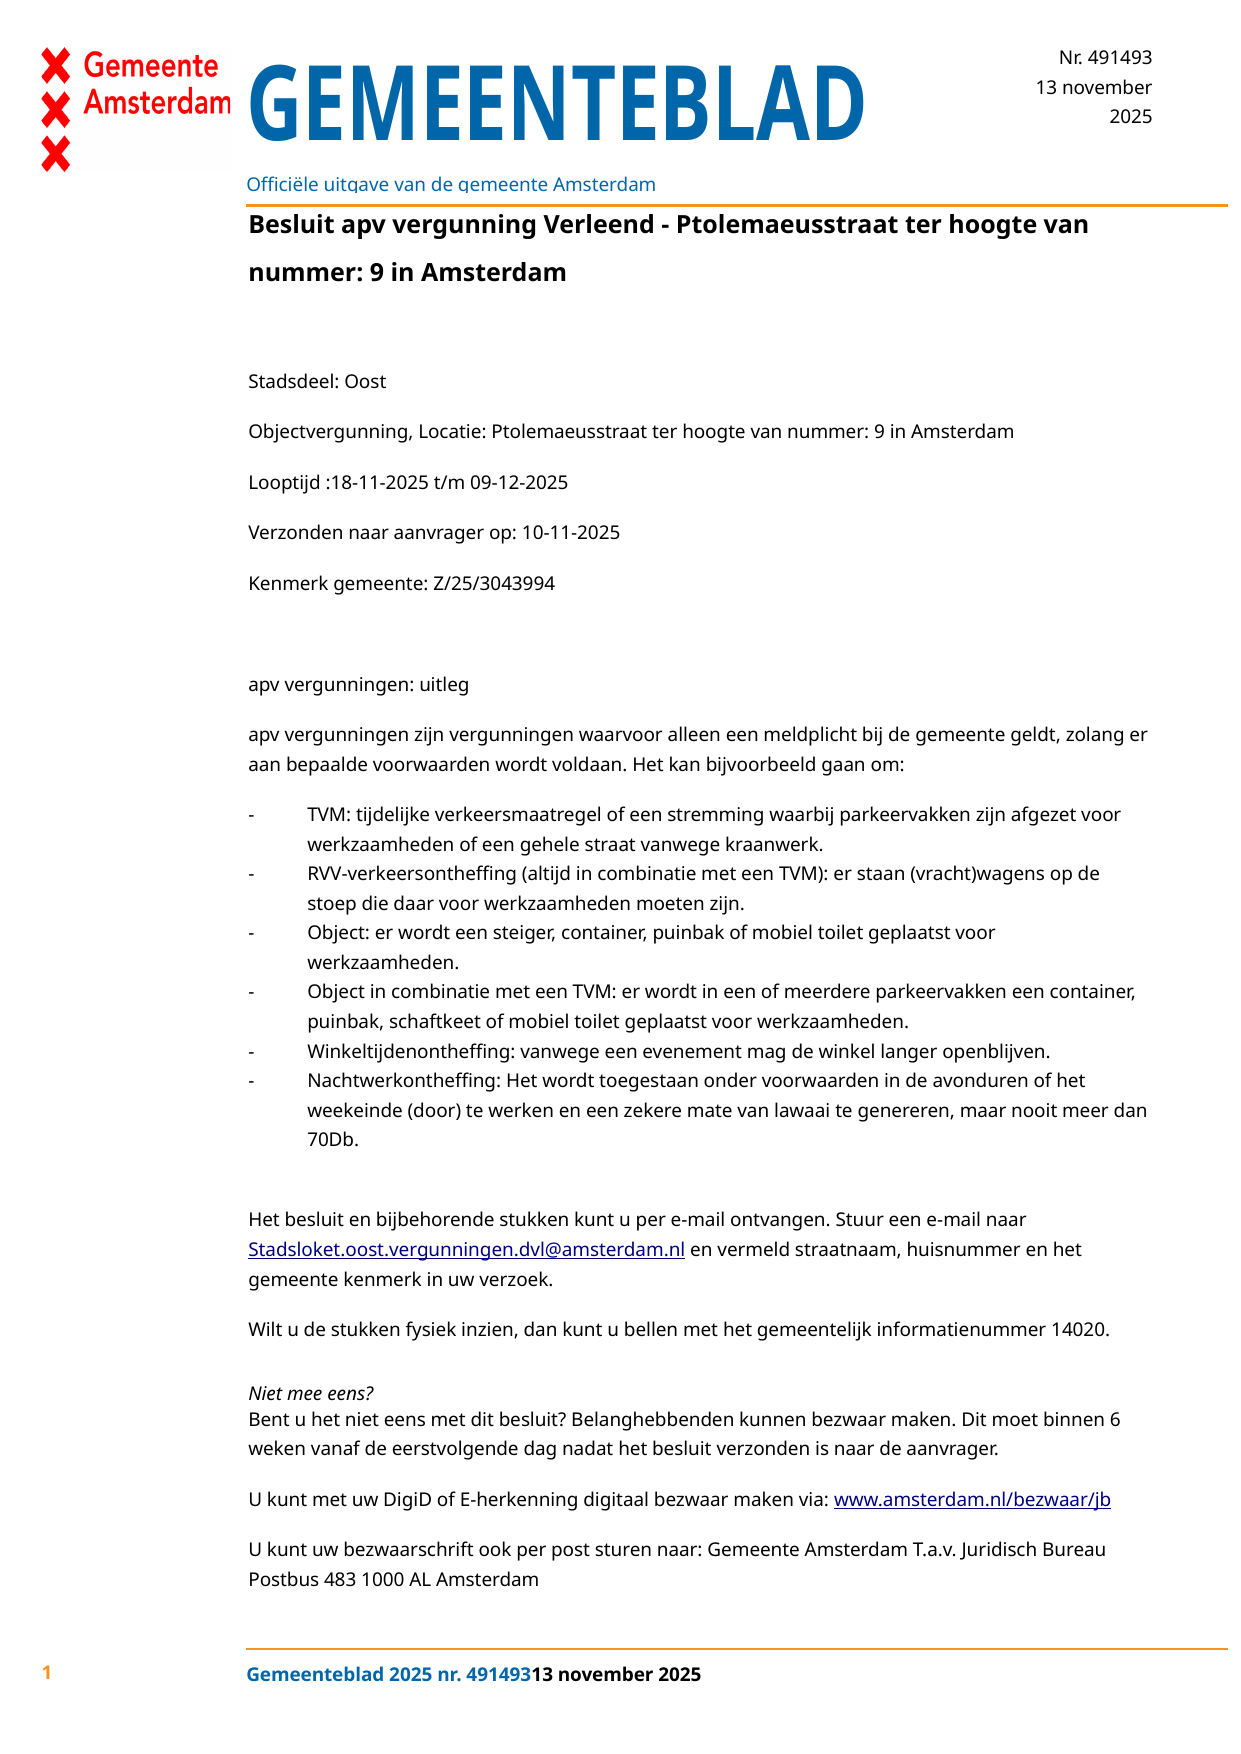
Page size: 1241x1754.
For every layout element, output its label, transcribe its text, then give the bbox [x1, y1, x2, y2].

text U kunt uw bezwaarschrift ook per post sturen naar: Gemeente Amsterdam T.a.v. Juridisch Bureau Postbus 483 1000 AL Amsterdam [248, 1536, 1152, 1592]
list Winkeltijdenontheffing: vanwege een evenement mag de winkel langer openblijven. [248, 1038, 1152, 1064]
list Nachtwerkontheffing: Het wordt toegestaan onder voorwaarden in de avonduren of het weekeinde (door) te werken en een zekere mate van lawaai te genereren, maar nooit meer dan 70Db. [248, 1067, 1152, 1152]
text Stadsdeel: Oost [248, 368, 1152, 394]
list RVV-verkeersontheffing (altijd in combinatie met een TVM): er staan (vracht)wagens op de stoep die daar voor werkzaamheden moeten zijn. [248, 860, 1152, 916]
list Object in combinatie met een TVM: er wordt in een of meerdere parkeervakken een container, puinbak, schaftkeet of mobiel toilet geplaatst voor werkzaamheden. [248, 979, 1152, 1034]
text Besluit apv vergunning Verleend - Ptolemaeusstraat ter hoogte van nummer: 9 in Amsterdam [248, 207, 1152, 288]
text Looptijd :18-11-2025 t/m 09-12-2025 [248, 469, 1152, 495]
text Objectvergunning, Locatie: Ptolemaeusstraat ter hoogte van nummer: 9 in Amsterdam [248, 419, 1152, 444]
text apv vergunningen: uitleg [248, 671, 1152, 697]
text Niet mee eens? [248, 1380, 1152, 1406]
text Bent u het niet eens met dit besluit? Belanghebbenden kunnen bezwaar maken. Dit moet binnen 6 weken vanaf de eerstvolgende dag nadat het besluit verzonden is naar de aanvrager. [248, 1406, 1152, 1461]
text U kunt met uw DigiD of E-herkenning digitaal bezwaar maken via: www.amsterdam.nl/bezwaar/jb [248, 1486, 1152, 1512]
text Kenmerk gemeente: Z/25/3043994 [248, 570, 1152, 596]
picture [41, 47, 231, 172]
list Object: er wordt een steiger, container, puinbak of mobiel toilet geplaatst voor werkzaamheden. [248, 919, 1152, 975]
text Het besluit en bijbehorende stukken kunt u per e-mail ontvangen. Stuur een e-mail naar Stadsloket.oost.vergunningen.dvl@amsterdam.nl en vermeld straatnaam, huisnummer en het gemeente kenmerk in uw verzoek. [248, 1207, 1152, 1292]
text Verzonden naar aanvrager op: 10-11-2025 [248, 519, 1152, 545]
list TVM: tijdelijke verkeersmaatregel of een stremming waarbij parkeervakken zijn afgezet voor werkzaamheden of een gehele straat vanwege kraanwerk. [248, 801, 1152, 857]
text apv vergunningen zijn vergunningen waarvoor alleen een meldplicht bij de gemeente geldt, zolang er aan bepaalde voorwaarden wordt voldaan. Het kan bijvoorbeeld gaan om: [248, 721, 1152, 777]
text Wilt u de stukken fysiek inzien, dan kunt u bellen met het gemeentelijk informatienummer 14020. [248, 1316, 1152, 1342]
